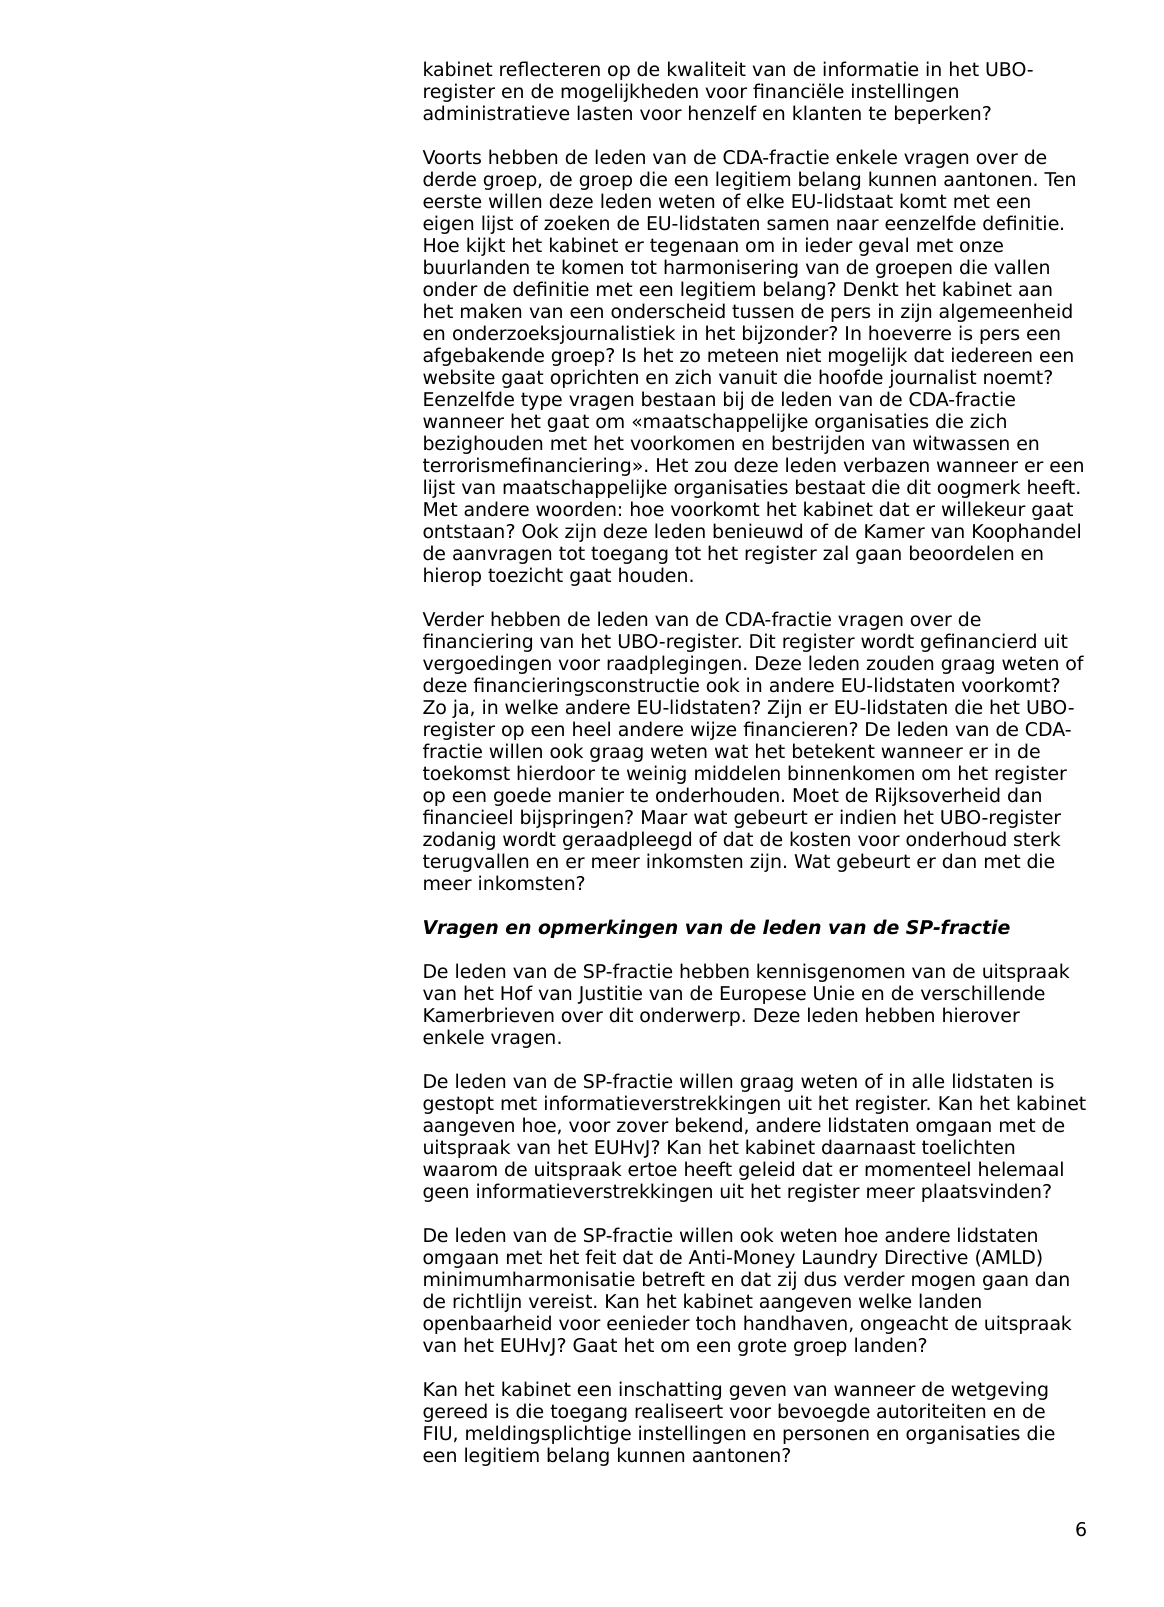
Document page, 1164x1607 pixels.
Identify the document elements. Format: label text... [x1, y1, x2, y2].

text Verder hebben de leden van de CDA-fractie vragen over de financiering van het UBO-register. Dit register wordt gefinancierd uit vergoedingen voor raadplegingen. Deze leden zouden graag weten of deze financieringsconstructie ook in andere EU-lidstaten voorkomt? Zo ja, in welke andere EU-lidstaten? Zijn er EU-lidstaten die het UBO-register op een heel andere wijze financieren? De leden van de CDA-fractie willen ook graag weten wat het betekent wanneer er in de toekomst hierdoor te weinig middelen binnenkomen om het register op een goede manier te onderhouden. Moet de Rijksoverheid dan financieel bijspringen? Maar wat gebeurt er indien het UBO-register zodanig wordt geraadpleegd of dat de kosten voor onderhoud sterk terugvallen en er meer inkomsten zijn. Wat gebeurt er dan met die meer inkomsten? [422, 609, 1087, 895]
text De leden van de SP-fractie willen ook weten hoe andere lidstaten omgaan met het feit dat de Anti-Money Laundry Directive (AMLD) minimumharmonisatie betreft en dat zij dus verder mogen gaan dan de richtlijn vereist. Kan het kabinet aangeven welke landen openbaarheid voor eenieder toch handhaven, ongeacht de uitspraak van het EUHvJ? Gaat het om een grote groep landen? [422, 1225, 1087, 1357]
text kabinet reflecteren op de kwaliteit van de informatie in het UBO-register en de mogelijkheden voor financiële instellingen administratieve lasten voor henzelf en klanten te beperken? [422, 59, 1087, 125]
text De leden van de SP-fractie willen graag weten of in alle lidstaten is gestopt met informatieverstrekkingen uit het register. Kan het kabinet aangeven hoe, voor zover bekend, andere lidstaten omgaan met de uitspraak van het EUHvJ? Kan het kabinet daarnaast toelichten waarom de uitspraak ertoe heeft geleid dat er momenteel helemaal geen informatieverstrekkingen uit het register meer plaatsvinden? [422, 1071, 1087, 1203]
text Kan het kabinet een inschatting geven van wanneer de wetgeving gereed is die toegang realiseert voor bevoegde autoriteiten en de FIU, meldingsplichtige instellingen en personen en organisaties die een legitiem belang kunnen aantonen? [422, 1379, 1087, 1467]
text Voorts hebben de leden van de CDA-fractie enkele vragen over de derde groep, de groep die een legitiem belang kunnen aantonen. Ten eerste willen deze leden weten of elke EU-lidstaat komt met een eigen lijst of zoeken de EU-lidstaten samen naar eenzelfde definitie. Hoe kijkt het kabinet er tegenaan om in ieder geval met onze buurlanden te komen tot harmonisering van de groepen die vallen onder de definitie met een legitiem belang? Denkt het kabinet aan het maken van een onderscheid tussen de pers in zijn algemeenheid en onderzoeksjournalistiek in het bijzonder? In hoeverre is pers een afgebakende groep? Is het zo meteen niet mogelijk dat iedereen een website gaat oprichten en zich vanuit die hoofde journalist noemt? Eenzelfde type vragen bestaan bij de leden van de CDA-fractie wanneer het gaat om «maatschappelijke organisaties die zich bezighouden met het voorkomen en bestrijden van witwassen en terrorismefinanciering». Het zou deze leden verbazen wanneer er een lijst van maatschappelijke organisaties bestaat die dit oogmerk heeft. Met andere woorden: hoe voorkomt het kabinet dat er willekeur gaat ontstaan? Ook zijn deze leden benieuwd of de Kamer van Koophandel de aanvragen tot toegang tot het register zal gaan beoordelen en hierop toezicht gaat houden. [422, 147, 1087, 587]
text De leden van de SP-fractie hebben kennisgenomen van de uitspraak van het Hof van Justitie van de Europese Unie en de verschillende Kamerbrieven over dit onderwerp. Deze leden hebben hierover enkele vragen. [422, 961, 1087, 1049]
subtitle Vragen en opmerkingen van de leden van de SP-fractie [422, 917, 1087, 939]
